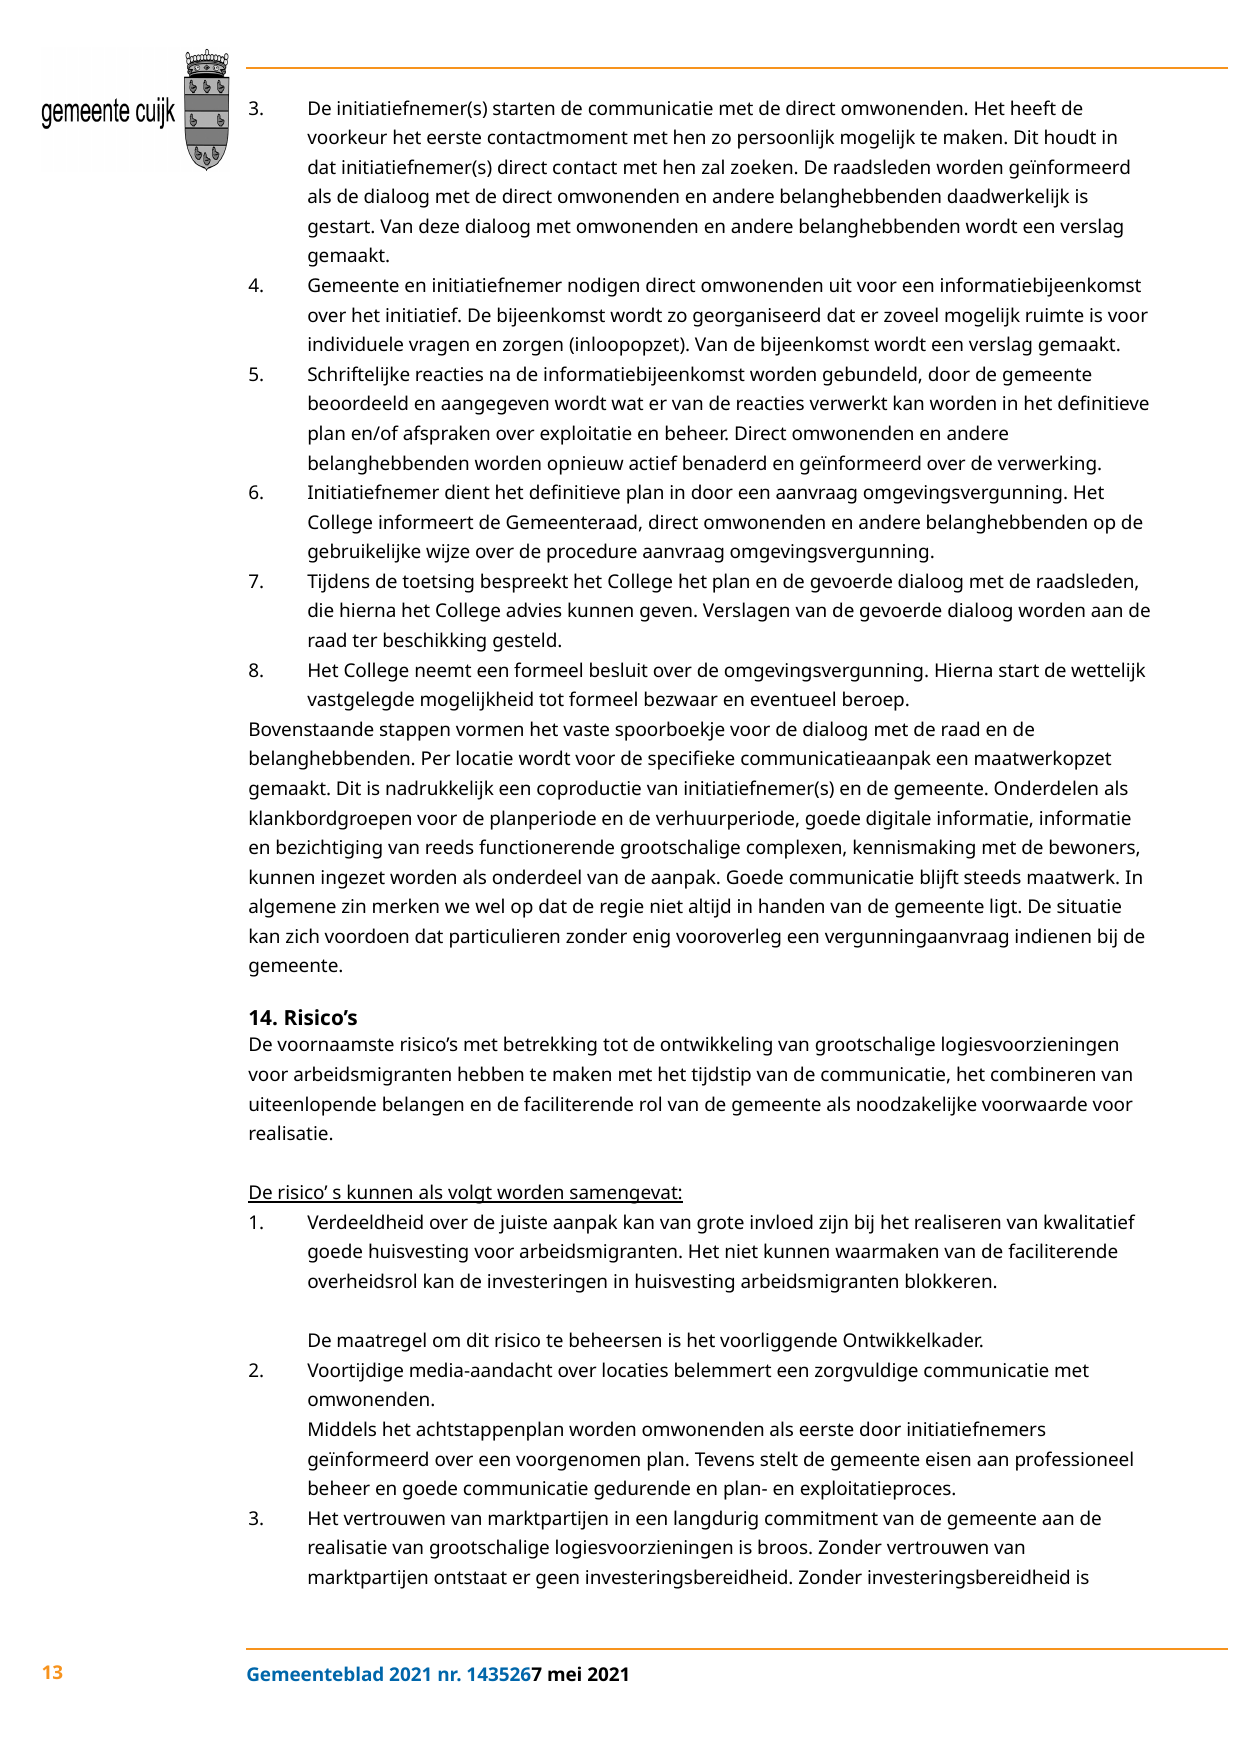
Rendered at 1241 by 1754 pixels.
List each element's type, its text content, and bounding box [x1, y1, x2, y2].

list Het vertrouwen van marktpartijen in een langdurig commitment van de gemeente aan de realisatie van grootschalige logiesvoorzieningen is broos. Zonder vertrouwen van marktpartijen ontstaat er geen investeringsbereidheid. Zonder investeringsbereidheid is [248, 1505, 1152, 1590]
text Bovenstaande stappen vormen het vaste spoorboekje voor de dialoog met de raad en de belanghebbenden. Per locatie wordt voor de specifieke communicatieaanpak een maatwerkopzet gemaakt. Dit is nadrukkelijk een coproductie van initiatiefnemer(s) en de gemeente. Onderdelen als klankbordgroepen voor de planperiode en de verhuurperiode, goede digitale informatie, informatie en bezichtiging van reeds functionerende grootschalige complexen, kennismaking met de bewoners, kunnen ingezet worden als onderdeel van de aanpak. Goede communicatie blijft steeds maatwerk. In algemene zin merken we wel op dat de regie niet altijd in handen van de gemeente ligt. De situatie kan zich voordoen dat particulieren zonder enig vooroverleg een vergunningaanvraag indienen bij de gemeente. [248, 716, 1152, 978]
picture [41, 47, 231, 172]
list De initiatiefnemer(s) starten de communicatie met de direct omwonenden. Het heeft de voorkeur het eerste contactmoment met hen zo persoonlijk mogelijk te maken. Dit houdt in dat initiatiefnemer(s) direct contact met hen zal zoeken. De raadsleden worden geïnformeerd als de dialoog met de direct omwonenden en andere belanghebbenden daadwerkelijk is gestart. Van deze dialoog met omwonenden en andere belanghebbenden wordt een verslag gemaakt. [248, 95, 1152, 268]
list Schriftelijke reacties na de informatiebijeenkomst worden gebundeld, door de gemeente beoordeeld en aangegeven wordt wat er van de reacties verwerkt kan worden in het definitieve plan en/of afspraken over exploitatie en beheer. Direct omwonenden en andere belanghebbenden worden opnieuw actief benaderd en geïnformeerd over de verwerking. [248, 361, 1152, 476]
list Middels het achtstappenplan worden omwonenden als eerste door initiatiefnemers geïnformeerd over een voorgenomen plan. Tevens stelt de gemeente eisen aan professioneel beheer en goede communicatie gedurende en plan- en exploitatieproces. [248, 1416, 1152, 1501]
list Verdeeldheid over de juiste aanpak kan van grote invloed zijn bij het realiseren van kwalitatief goede huisvesting voor arbeidsmigranten. Het niet kunnen waarmaken van de faciliterende overheidsrol kan de investeringen in huisvesting arbeidsmigranten blokkeren. [248, 1209, 1152, 1294]
list Gemeente en initiatiefnemer nodigen direct omwonenden uit voor een informatiebijeenkomst over het initiatief. De bijeenkomst wordt zo georganiseerd dat er zoveel mogelijk ruimte is voor individuele vragen en zorgen (inloopopzet). Van de bijeenkomst wordt een verslag gemaakt. [248, 272, 1152, 357]
list Initiatiefnemer dient het definitieve plan in door een aanvraag omgevingsvergunning. Het College informeert de Gemeenteraad, direct omwonenden en andere belanghebbenden op de gebruikelijke wijze over de procedure aanvraag omgevingsvergunning. [248, 479, 1152, 564]
list Het College neemt een formeel besluit over de omgevingsvergunning. Hierna start de wettelijk vastgelegde mogelijkheid tot formeel bezwaar en eventueel beroep. [248, 657, 1152, 712]
list Tijdens de toetsing bespreekt het College het plan en de gevoerde dialoog met de raadsleden, die hierna het College advies kunnen geven. Verslagen van de gevoerde dialoog worden aan de raad ter beschikking gesteld. [248, 568, 1152, 653]
text 14. Risico’s [248, 1003, 1152, 1032]
list Voortijdige media-aandacht over locaties belemmert een zorgvuldige communicatie met omwonenden. [248, 1357, 1152, 1412]
text De voornaamste risico’s met betrekking tot de ontwikkeling van grootschalige logiesvoorzieningen voor arbeidsmigranten hebben te maken met het tijdstip van de communicatie, het combineren van uiteenlopende belangen en de faciliterende rol van de gemeente als noodzakelijke voorwaarde voor realisatie. [248, 1032, 1152, 1146]
text De risico’ s kunnen als volgt worden samengevat: [248, 1179, 1152, 1205]
list De maatregel om dit risico te beheersen is het voorliggende Ontwikkelkader. [248, 1327, 1152, 1353]
